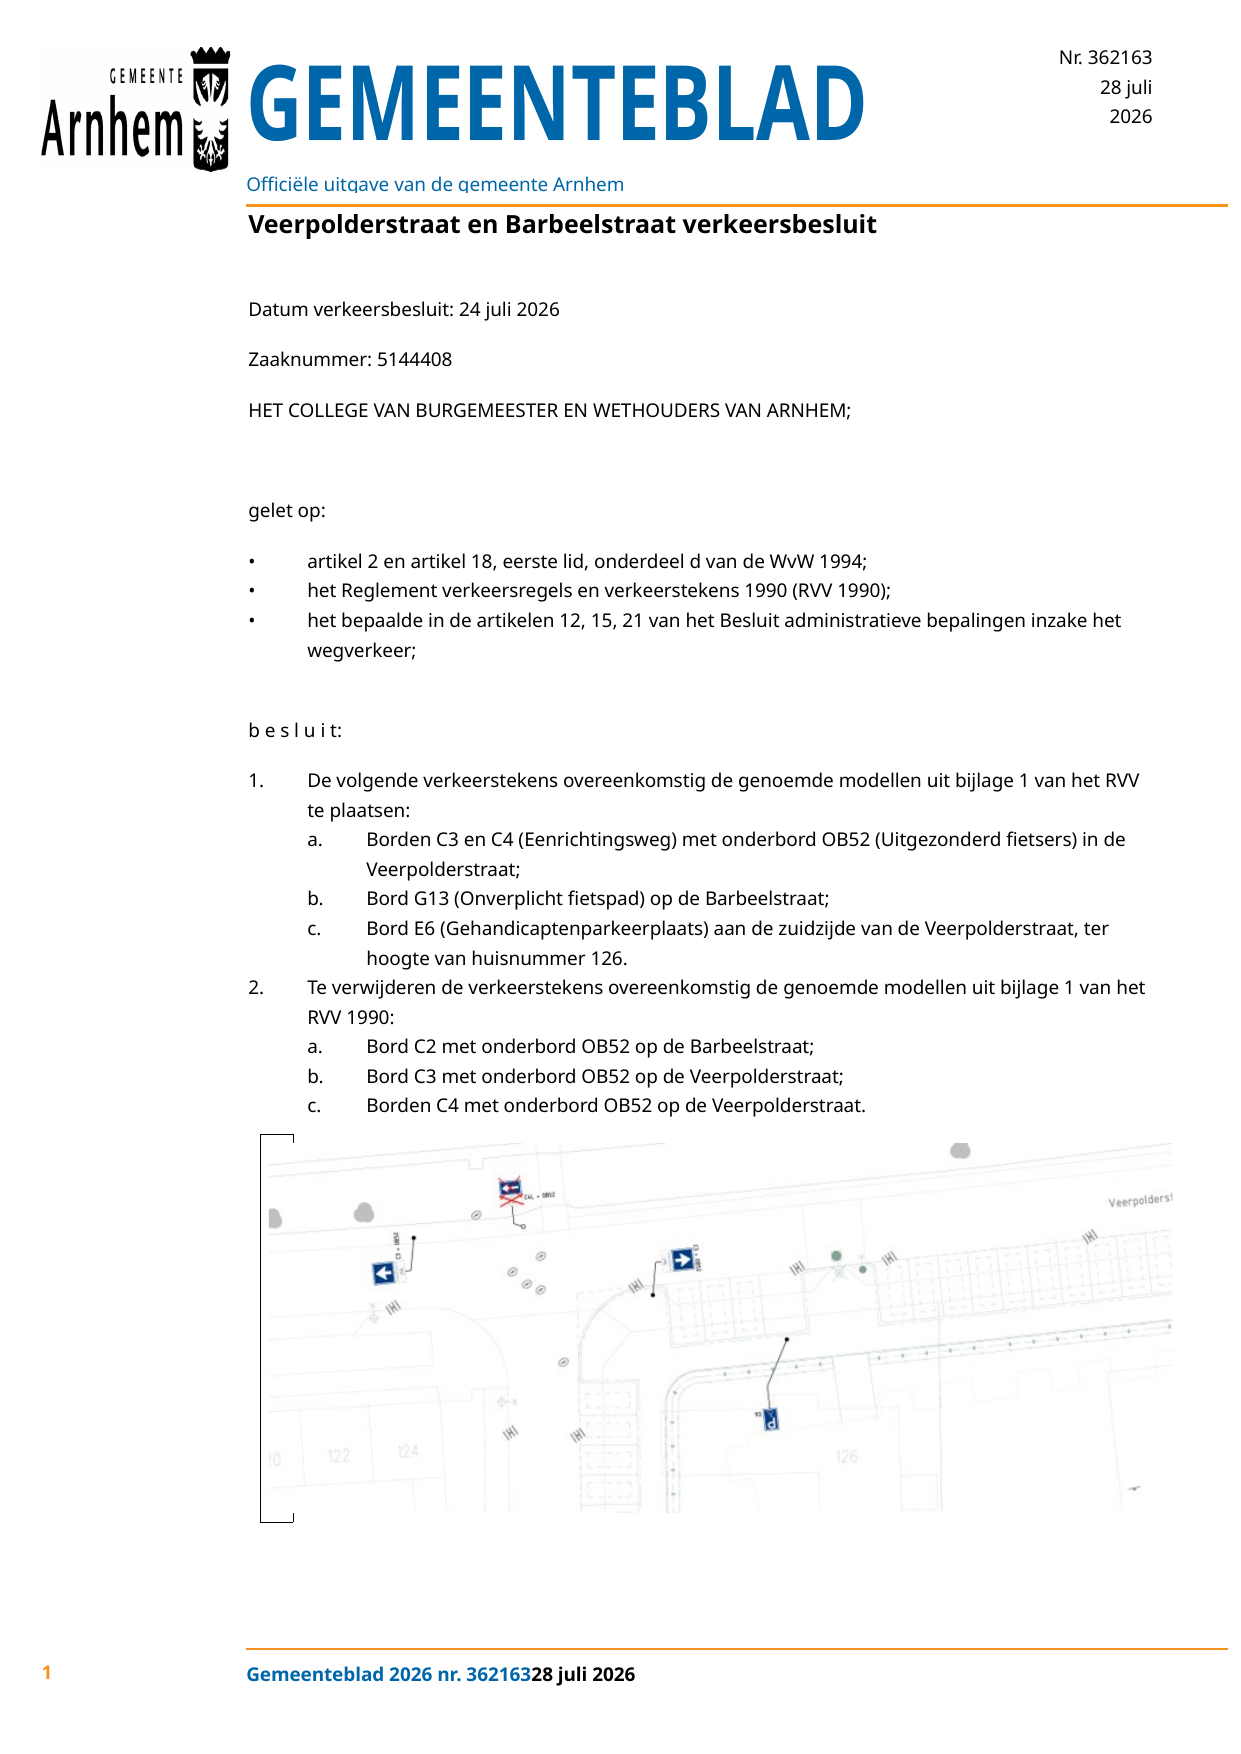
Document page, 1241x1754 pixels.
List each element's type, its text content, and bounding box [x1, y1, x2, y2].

text Datum verkeersbesluit: 24 juli 2026 [248, 296, 1152, 322]
list Bord G13 (Onverplicht fietspad) op de Barbeelstraat; [307, 886, 1152, 911]
text HET COLLEGE VAN BURGEMEESTER EN WETHOUDERS VAN ARNHEM; [248, 397, 1152, 423]
list Bord E6 (Gehandicaptenparkeerplaats) aan de zuidzijde van de Veerpolderstraat, ter hoogte van huisnummer 126. [307, 915, 1152, 971]
list Borden C4 met onderbord OB52 op de Veerpolderstraat. [307, 1093, 1152, 1118]
picture [41, 47, 231, 172]
list Bord C2 met onderbord OB52 op de Barbeelstraat; [307, 1033, 1152, 1059]
text b e s l u i t: [248, 717, 1152, 743]
list het Reglement verkeersregels en verkeerstekens 1990 (RVV 1990); [248, 578, 1152, 603]
list artikel 2 en artikel 18, eerste lid, onderdeel d van de WvW 1994; [248, 548, 1152, 574]
list Te verwijderen de verkeerstekens overeenkomstig de genoemde modellen uit bijlage 1 van het RVV 1990: [248, 974, 1152, 1030]
picture [268, 1143, 1173, 1513]
list Bord C3 met onderbord OB52 op de Veerpolderstraat; [307, 1063, 1152, 1089]
text gelet op: [248, 498, 1152, 523]
text Veerpolderstraat en Barbeelstraat verkeersbesluit [248, 207, 1152, 241]
list het bepaalde in de artikelen 12, 15, 21 van het Besluit administratieve bepalingen inzake het wegverkeer; [248, 607, 1152, 663]
list Borden C3 en C4 (Eenrichtingsweg) met onderbord OB52 (Uitgezonderd fietsers) in de Veerpolderstraat; [307, 826, 1152, 882]
text Zaaknummer: 5144408 [248, 346, 1152, 372]
list De volgende verkeerstekens overeenkomstig de genoemde modellen uit bijlage 1 van het RVV te plaatsen: [248, 767, 1152, 823]
